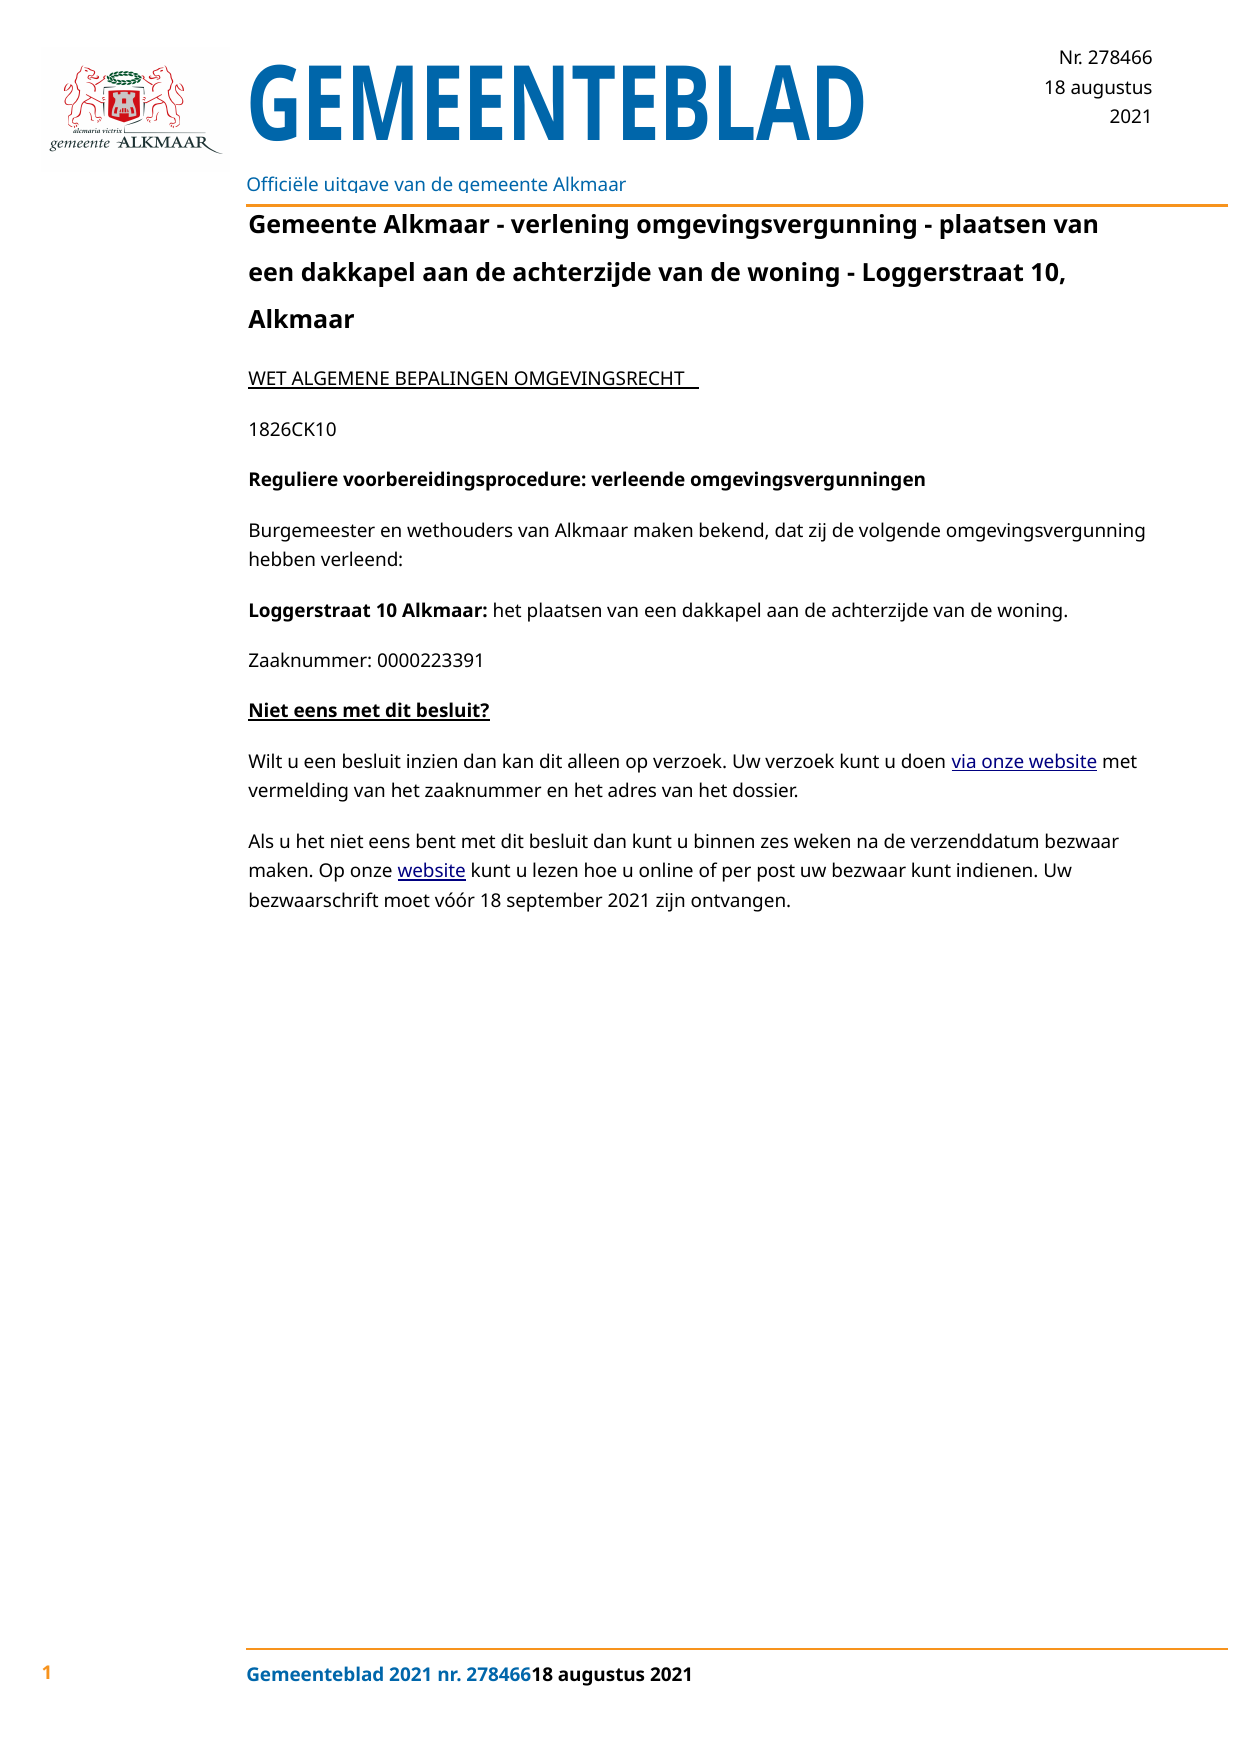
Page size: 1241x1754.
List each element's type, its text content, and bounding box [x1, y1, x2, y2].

text Reguliere voorbereidingsprocedure: verleende omgevingsvergunningen [248, 466, 1152, 492]
text Niet eens met dit besluit? [248, 698, 1152, 723]
text Burgemeester en wethouders van Alkmaar maken bekend, dat zij de volgende omgevingsvergunning hebben verleend: [248, 517, 1152, 572]
text Als u het niet eens bent met dit besluit dan kunt u binnen zes weken na de verzenddatum bezwaar maken. Op onze website kunt u lezen hoe u online of per post uw bezwaar kunt indienen. Uw bezwaarschrift moet vóór 18 september 2021 zijn ontvangen. [248, 828, 1152, 913]
text WET ALGEMENE BEPALINGEN OMGEVINGSRECHT [248, 366, 1152, 391]
text 1826CK10 [248, 416, 1152, 442]
text Zaaknummer: 0000223391 [248, 647, 1152, 673]
text Gemeente Alkmaar - verlening omgevingsvergunning - plaatsen van een dakkapel aan de achterzijde van de woning - Loggerstraat 10, Alkmaar [248, 207, 1152, 336]
text Loggerstraat 10 Alkmaar: het plaatsen van een dakkapel aan de achterzijde van de woning. [248, 597, 1152, 622]
picture [41, 47, 231, 172]
text Wilt u een besluit inzien dan kan dit alleen op verzoek. Uw verzoek kunt u doen via onze website met vermelding van het zaaknummer en het adres van het dossier. [248, 748, 1152, 803]
